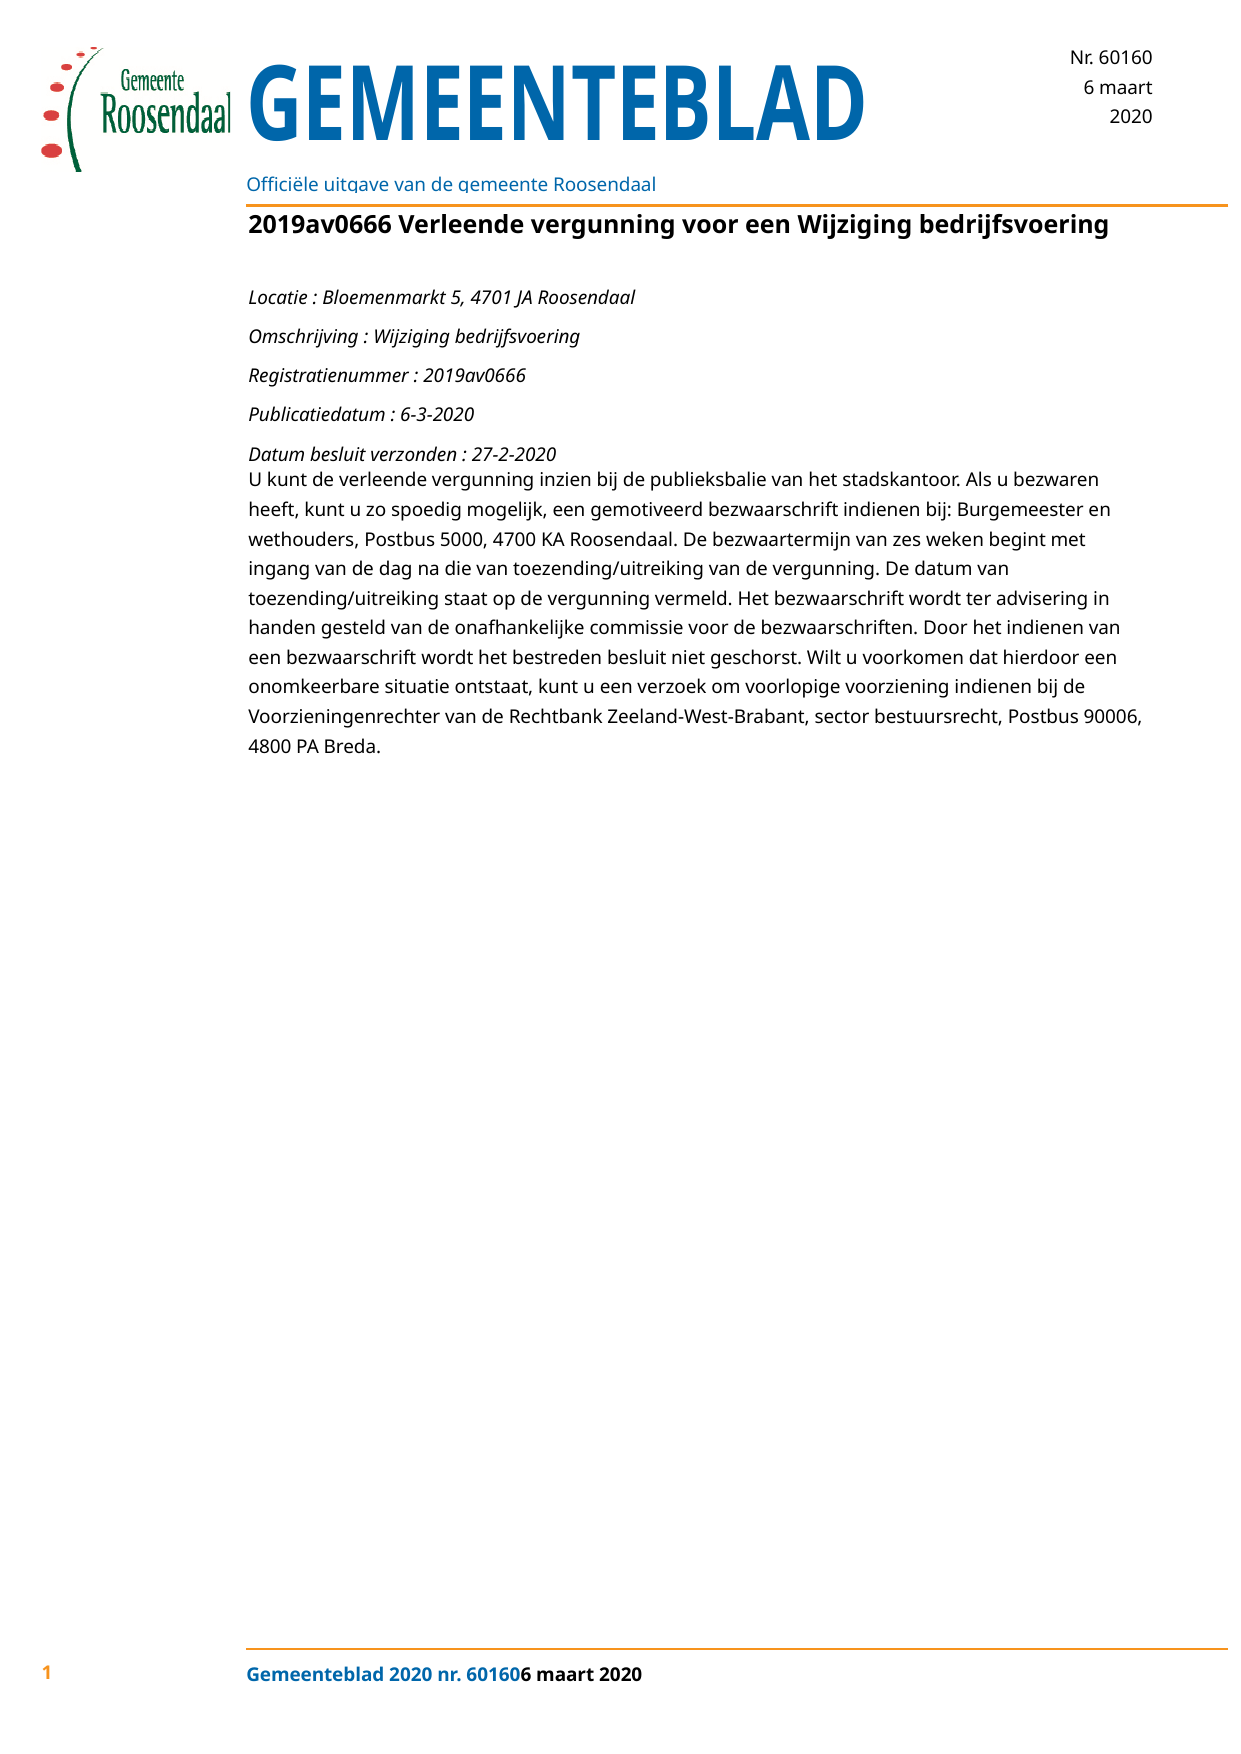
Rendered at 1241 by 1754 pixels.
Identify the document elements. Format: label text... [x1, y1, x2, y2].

picture [41, 47, 231, 172]
text Registratienummer : 2019av0666 [248, 362, 1152, 388]
text Locatie : Bloemenmarkt 5, 4701 JA Roosendaal [248, 284, 1152, 309]
text Datum besluit verzonden : 27-2-2020 [248, 441, 1152, 467]
text U kunt de verleende vergunning inzien bij de publieksbalie van het stadskantoor. Als u bezwaren heeft, kunt u zo spoedig mogelijk, een gemotiveerd bezwaarschrift indienen bij: Burgemeester en wethouders, Postbus 5000, 4700 KA Roosendaal. De bezwaartermijn van zes weken begint met ingang van de dag na die van toezending/uitreiking van de vergunning. De datum van toezending/uitreiking staat op de vergunning vermeld. Het bezwaarschrift wordt ter advisering in handen gesteld van de onafhankelijke commissie voor de bezwaarschriften. Door het indienen van een bezwaarschrift wordt het bestreden besluit niet geschorst. Wilt u voorkomen dat hierdoor een onomkeerbare situatie ontstaat, kunt u een verzoek om voorlopige voorziening indienen bij de Voorzieningenrechter van de Rechtbank Zeeland-West-Brabant, sector bestuursrecht, Postbus 90006, 4800 PA Breda. [248, 467, 1152, 759]
text Publicatiedatum : 6-3-2020 [248, 402, 1152, 427]
text 2019av0666 Verleende vergunning voor een Wijziging bedrijfsvoering [248, 207, 1152, 241]
text Omschrijving : Wijziging bedrijfsvoering [248, 323, 1152, 349]
